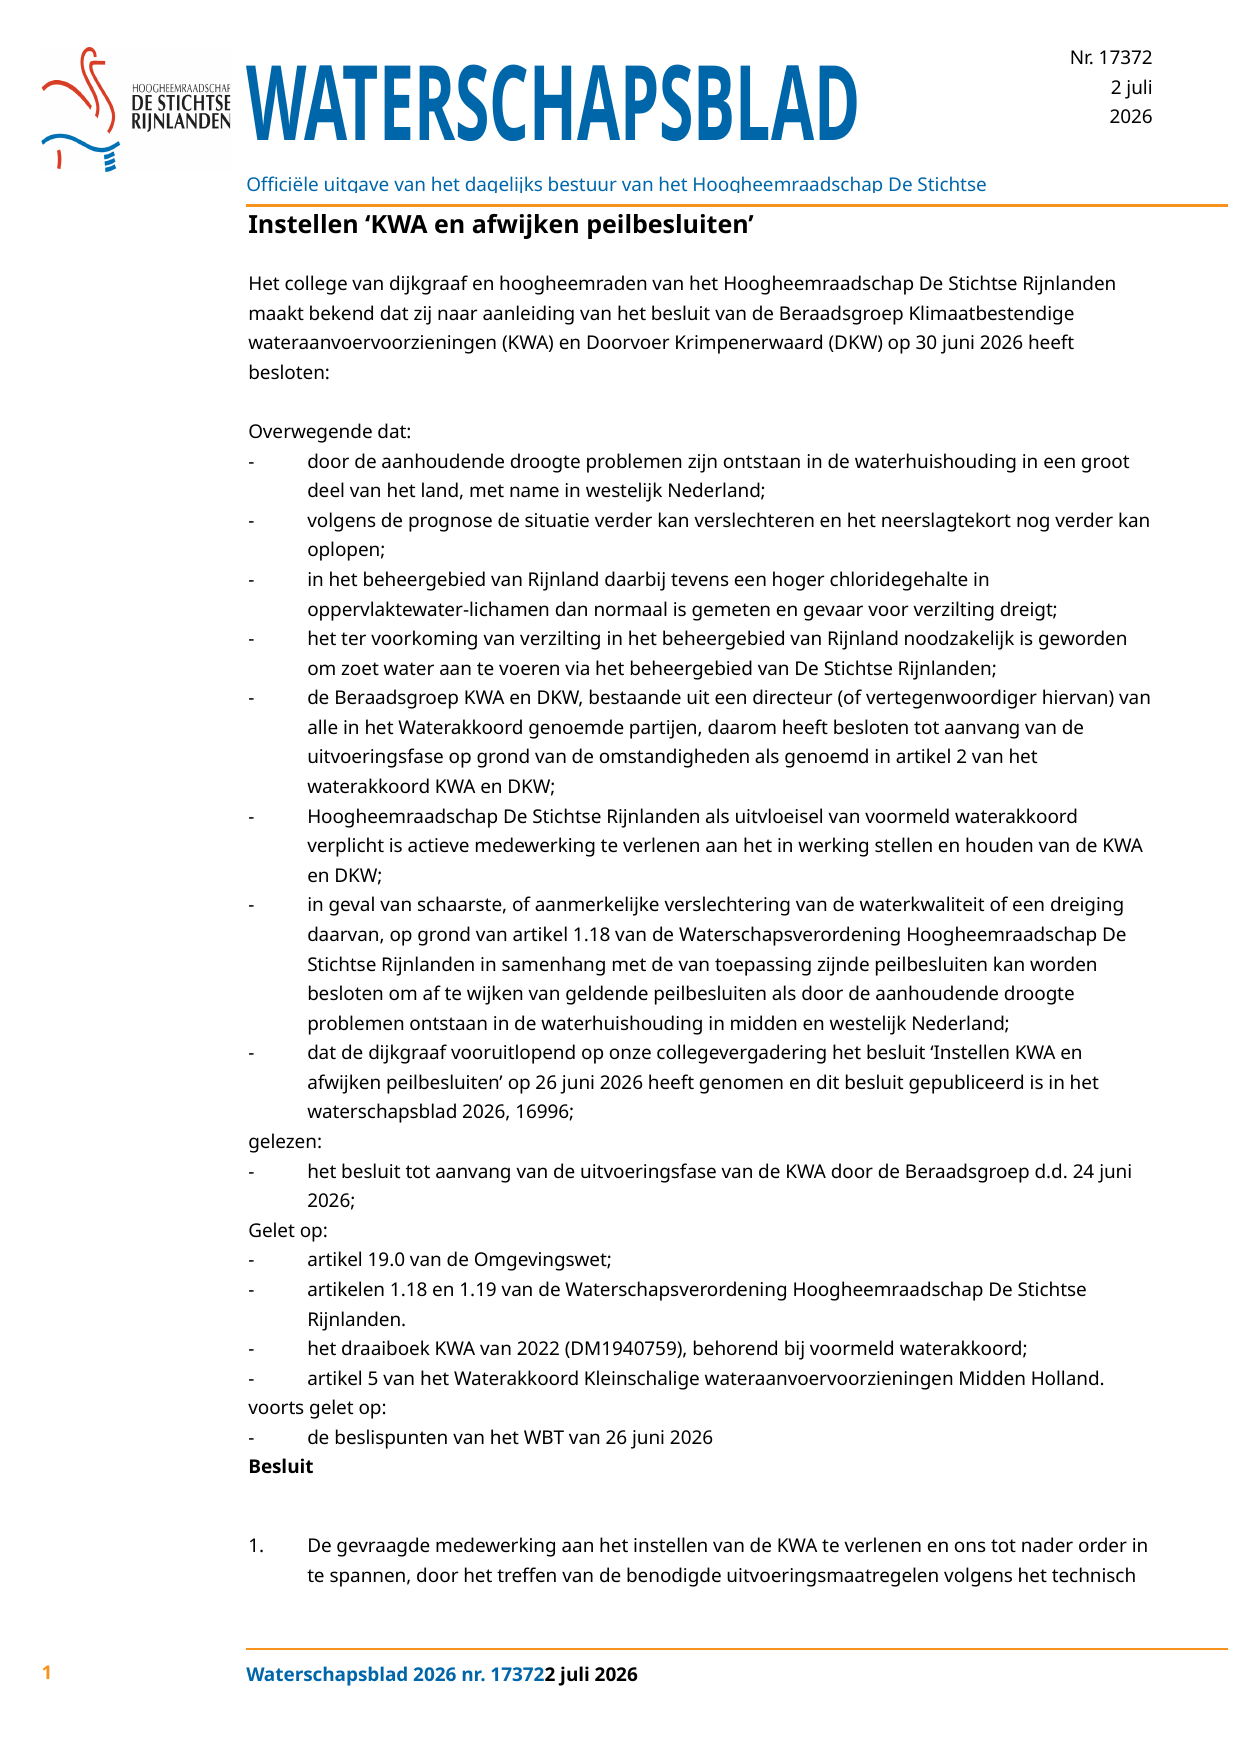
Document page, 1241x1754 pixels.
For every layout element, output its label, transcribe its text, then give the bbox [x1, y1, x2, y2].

list de beslispunten van het WBT van 26 juni 2026 [248, 1424, 1152, 1450]
list artikelen 1.18 en 1.19 van de Waterschapsverordening Hoogheemraadschap De Stichtse Rijnlanden. [248, 1276, 1152, 1331]
text Het college van dijkgraaf en hoogheemraden van het Hoogheemraadschap De Stichtse Rijnlanden maakt bekend dat zij naar aanleiding van het besluit van de Beraadsgroep Klimaatbestendige wateraanvoervoorzieningen (KWA) en Doorvoer Krimpenerwaard (DKW) op 30 juni 2026 heeft besloten: [248, 270, 1152, 385]
list Hoogheemraadschap De Stichtse Rijnlanden als uitvloeisel van voormeld waterakkoord verplicht is actieve medewerking te verlenen aan het in werking stellen en houden van de KWA en DKW; [248, 803, 1152, 888]
list de Beraadsgroep KWA en DKW, bestaande uit een directeur (of vertegenwoordiger hiervan) van alle in het Waterakkoord genoemde partijen, daarom heeft besloten tot aanvang van de uitvoeringsfase op grond van de omstandigheden als genoemd in artikel 2 van het waterakkoord KWA en DKW; [248, 684, 1152, 799]
list De gevraagde medewerking aan het instellen van de KWA te verlenen en ons tot nader order in te spannen, door het treffen van de benodigde uitvoeringsmaatregelen volgens het technisch [248, 1532, 1152, 1588]
text voorts gelet op: [248, 1394, 1152, 1420]
text Gelet op: [248, 1217, 1152, 1243]
text gelezen: [248, 1128, 1152, 1154]
list het besluit tot aanvang van de uitvoeringsfase van de KWA door de Beraadsgroep d.d. 24 juni 2026; [248, 1158, 1152, 1213]
list volgens de prognose de situatie verder kan verslechteren en het neerslagtekort nog verder kan oplopen; [248, 507, 1152, 562]
list artikel 5 van het Waterakkoord Kleinschalige wateraanvoervoorzieningen Midden Holland. [248, 1365, 1152, 1391]
list artikel 19.0 van de Omgevingswet; [248, 1247, 1152, 1272]
picture [41, 47, 231, 172]
list dat de dijkgraaf vooruitlopend op onze collegevergadering het besluit ‘Instellen KWA en afwijken peilbesluiten’ op 26 juni 2026 heeft genomen en dit besluit gepubliceerd is in het waterschapsblad 2026, 16996; [248, 1039, 1152, 1124]
list in geval van schaarste, of aanmerkelijke verslechtering van de waterkwaliteit of een dreiging daarvan, op grond van artikel 1.18 van de Waterschapsverordening Hoogheemraadschap De Stichtse Rijnlanden in samenhang met de van toepassing zijnde peilbesluiten kan worden besloten om af te wijken van geldende peilbesluiten als door de aanhoudende droogte problemen ontstaan in de waterhuishouding in midden en westelijk Nederland; [248, 892, 1152, 1036]
text Instellen ‘KWA en afwijken peilbesluiten’ [248, 207, 1152, 241]
text Besluit [248, 1454, 1152, 1479]
list het ter voorkoming van verzilting in het beheergebied van Rijnland noodzakelijk is geworden om zoet water aan te voeren via het beheergebied van De Stichtse Rijnlanden; [248, 625, 1152, 681]
list door de aanhoudende droogte problemen zijn ontstaan in de waterhuishouding in een groot deel van het land, met name in westelijk Nederland; [248, 448, 1152, 503]
list het draaiboek KWA van 2022 (DM1940759), behorend bij voormeld waterakkoord; [248, 1335, 1152, 1361]
text Overwegende dat: [248, 418, 1152, 444]
list in het beheergebied van Rijnland daarbij tevens een hoger chloridegehalte in oppervlaktewater-lichamen dan normaal is gemeten en gevaar voor verzilting dreigt; [248, 566, 1152, 621]
